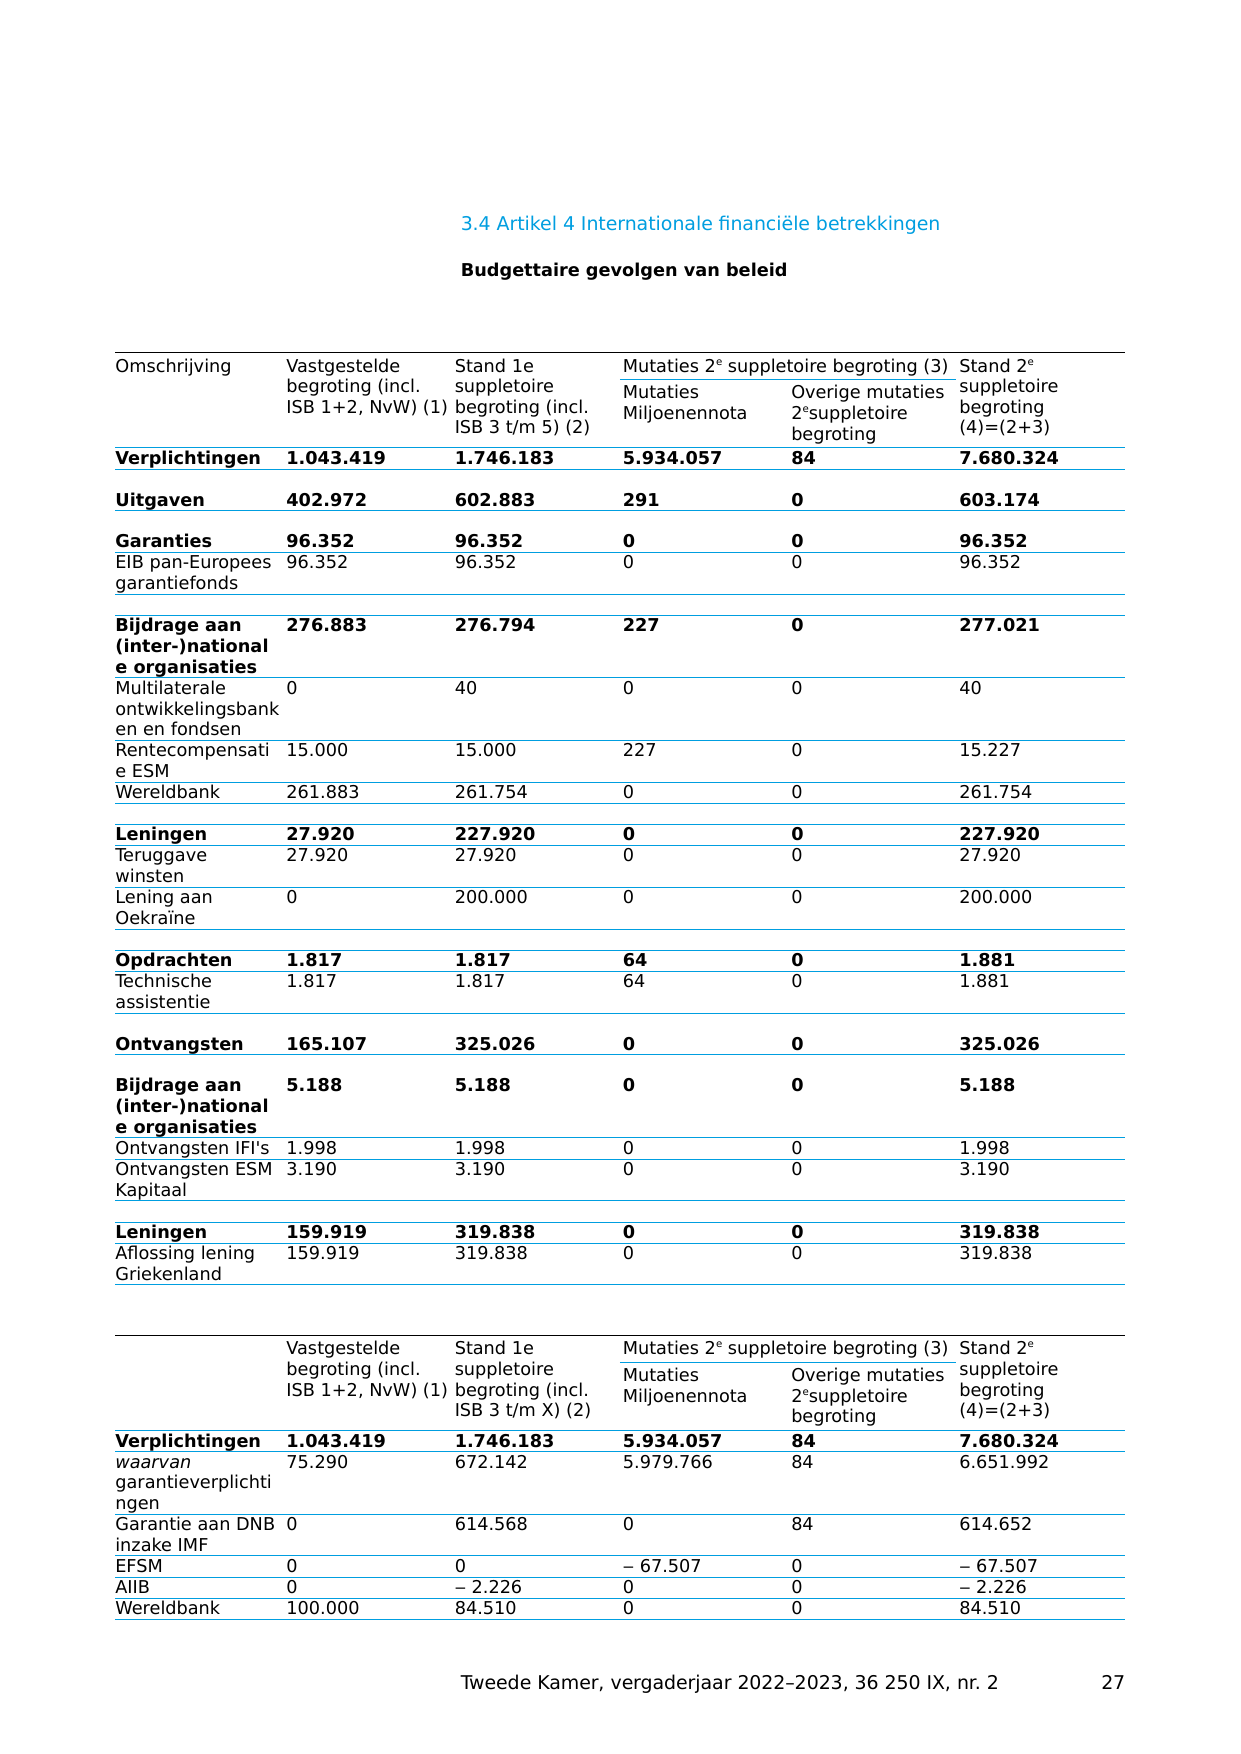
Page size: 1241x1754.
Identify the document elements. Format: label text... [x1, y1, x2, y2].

table_cell 84 [788, 448, 956, 468]
table_cell 75.290 [283, 1452, 452, 1513]
table_cell [788, 595, 956, 615]
table_cell [283, 1014, 452, 1034]
table_cell Ontvangsten IFI's [115, 1138, 283, 1158]
table_cell [788, 1014, 956, 1034]
table_cell 0 [620, 553, 788, 594]
table_cell [956, 930, 1125, 949]
table_cell 261.754 [452, 783, 620, 803]
table_cell 1.043.419 [283, 1431, 452, 1451]
table_cell 27.920 [956, 846, 1125, 887]
table_cell [115, 511, 283, 531]
table_cell 5.188 [283, 1075, 452, 1137]
table_cell Mutaties 2e suppletoire begroting (3) [620, 1336, 956, 1362]
table_cell 276.883 [283, 616, 452, 677]
table_cell 200.000 [956, 888, 1125, 928]
table_cell Bijdrage aan (inter-)nationale organisaties [115, 1075, 283, 1137]
table_cell [115, 1201, 283, 1221]
table_cell Bijdrage aan (inter-)nationale organisaties [115, 616, 283, 677]
table_cell 0 [788, 1244, 956, 1284]
table_cell [452, 1055, 620, 1075]
table_cell Lening aan Oekraïne [115, 888, 283, 928]
table_cell [115, 930, 283, 949]
table_cell 0 [620, 825, 788, 845]
table_cell [956, 1055, 1125, 1075]
table_cell Verplichtingen [115, 1431, 283, 1451]
table_cell 5.188 [452, 1075, 620, 1137]
table_cell 0 [788, 1556, 956, 1576]
table_cell 0 [452, 1556, 620, 1576]
table_cell 0 [283, 1556, 452, 1576]
table_cell 1.817 [283, 972, 452, 1012]
table_cell Wereldbank [115, 783, 283, 803]
table_cell 3.190 [452, 1160, 620, 1200]
table_cell 672.142 [452, 1452, 620, 1513]
table_cell [788, 1055, 956, 1075]
table_cell 0 [620, 846, 788, 887]
table_cell 0 [788, 825, 956, 845]
table_cell [283, 595, 452, 615]
table_cell Wereldbank [115, 1599, 283, 1619]
table_cell ‒ 67.507 [956, 1556, 1125, 1576]
table_cell 319.838 [452, 1244, 620, 1284]
table_cell [956, 804, 1125, 824]
table_cell Stand 2e suppletoire begroting (4)=(2+3) [956, 1336, 1125, 1430]
table_cell [956, 1014, 1125, 1034]
table_cell 277.021 [956, 616, 1125, 677]
table_cell 0 [283, 1578, 452, 1598]
table_cell [283, 470, 452, 489]
table_cell Opdrachten [115, 951, 283, 971]
table_cell 0 [788, 553, 956, 594]
table_cell 27.920 [283, 825, 452, 845]
table_cell 325.026 [452, 1034, 620, 1054]
table_cell Garanties [115, 531, 283, 552]
table_cell 84.510 [452, 1599, 620, 1619]
table_cell 0 [283, 888, 452, 928]
title 3.4 Artikel 4 Internationale financiële betrekkingen [461, 213, 1125, 235]
table_cell [115, 595, 283, 615]
table_cell 96.352 [956, 553, 1125, 594]
table_cell 0 [620, 1578, 788, 1598]
table_cell Aflossing lening Griekenland [115, 1244, 283, 1284]
table_cell 614.568 [452, 1515, 620, 1555]
table_cell [283, 804, 452, 824]
table_cell 0 [283, 678, 452, 740]
table_cell [956, 1201, 1125, 1221]
table_cell 27.920 [452, 846, 620, 887]
table_cell [115, 470, 283, 489]
table_cell 159.919 [283, 1244, 452, 1284]
table_cell 0 [283, 1515, 452, 1555]
table_cell [283, 511, 452, 531]
table_cell [115, 1336, 283, 1430]
table_cell Vastgestelde begroting (incl. ISB 1+2, NvW) (1) [283, 353, 452, 447]
table_cell 1.817 [452, 951, 620, 971]
table_cell 0 [620, 1138, 788, 1158]
table_cell [452, 1014, 620, 1034]
table_cell 0 [788, 1160, 956, 1200]
table_cell [788, 930, 956, 949]
table_cell 0 [788, 783, 956, 803]
table_cell [620, 511, 788, 531]
table_cell 84 [788, 1452, 956, 1513]
table_cell [788, 470, 956, 489]
table_cell 64 [620, 951, 788, 971]
table_cell 0 [620, 531, 788, 552]
table_cell 96.352 [452, 531, 620, 552]
table_cell 227.920 [452, 825, 620, 845]
table_cell 1.043.419 [283, 448, 452, 468]
table_cell [956, 595, 1125, 615]
table_cell [115, 1055, 283, 1075]
table_cell EIB pan-Europees garantiefonds [115, 553, 283, 594]
table_cell 165.107 [283, 1034, 452, 1054]
table_cell 291 [620, 490, 788, 510]
table_cell 0 [620, 888, 788, 928]
table_cell [788, 1201, 956, 1221]
table_cell 1.817 [452, 972, 620, 1012]
table_cell AIIB [115, 1578, 283, 1598]
table_cell Ontvangsten [115, 1034, 283, 1054]
table_cell 15.000 [452, 741, 620, 781]
table_cell 0 [788, 678, 956, 740]
table_cell Uitgaven [115, 490, 283, 510]
table_cell waarvan garantieverplichtingen [115, 1452, 283, 1513]
table_cell 402.972 [283, 490, 452, 510]
table_cell 0 [620, 1515, 788, 1555]
table_cell [788, 804, 956, 824]
table_cell 96.352 [452, 553, 620, 594]
table_header Tabel 14 Budgettaire gevolgen van beleid artikel 4 Internationale financiële betrekkingen (bedragen x € 1.000) [115, 304, 1125, 352]
table_cell [620, 1014, 788, 1034]
table_cell 1.881 [956, 972, 1125, 1012]
table_cell Leningen [115, 1223, 283, 1242]
table_cell [452, 511, 620, 531]
table_cell 100.000 [283, 1599, 452, 1619]
table_cell 96.352 [956, 531, 1125, 552]
table_cell [620, 470, 788, 489]
table_cell 7.680.324 [956, 1431, 1125, 1451]
table_cell EFSM [115, 1556, 283, 1576]
table_cell 200.000 [452, 888, 620, 928]
table_cell 0 [788, 490, 956, 510]
table_cell Multilaterale ontwikkelingsbanken en fondsen [115, 678, 283, 740]
table_cell 603.174 [956, 490, 1125, 510]
table_cell Mutaties 2e suppletoire begroting (3) [620, 353, 956, 379]
table_cell 159.919 [283, 1223, 452, 1242]
table_cell [283, 1055, 452, 1075]
table_cell 1.998 [956, 1138, 1125, 1158]
table_cell 0 [788, 1034, 956, 1054]
table_cell 5.979.766 [620, 1452, 788, 1513]
table_cell 40 [452, 678, 620, 740]
table_cell 1.998 [452, 1138, 620, 1158]
table_cell 0 [788, 531, 956, 552]
table_cell 7.680.324 [956, 448, 1125, 468]
table_cell 1.746.183 [452, 448, 620, 468]
table_cell 1.998 [283, 1138, 452, 1158]
table_cell 0 [620, 1223, 788, 1242]
table_cell [620, 1201, 788, 1221]
table_cell Ontvangsten ESM Kapitaal [115, 1160, 283, 1200]
table_cell Mutaties Miljoenennota [620, 1363, 788, 1430]
table_cell [788, 511, 956, 531]
table_cell Omschrijving [115, 353, 283, 447]
table_cell 0 [788, 888, 956, 928]
table_cell 15.227 [956, 741, 1125, 781]
table_cell 0 [788, 616, 956, 677]
table_cell [620, 1055, 788, 1075]
table_cell 5.188 [956, 1075, 1125, 1137]
table_cell 1.881 [956, 951, 1125, 971]
table_cell [956, 511, 1125, 531]
table_cell 227.920 [956, 825, 1125, 845]
table_cell Stand 1e suppletoire begroting (incl. ISB 3 t/m 5) (2) [452, 353, 620, 447]
table_cell 96.352 [283, 531, 452, 552]
table_cell 84 [788, 1515, 956, 1555]
table_cell [115, 804, 283, 824]
table_cell [956, 470, 1125, 489]
table_cell Mutaties Miljoenennota [620, 380, 788, 447]
table_cell 614.652 [956, 1515, 1125, 1555]
table_cell 1.817 [283, 951, 452, 971]
table_cell 276.794 [452, 616, 620, 677]
table_cell [452, 804, 620, 824]
table_cell [283, 1201, 452, 1221]
table_cell 319.838 [956, 1244, 1125, 1284]
table_cell 1.746.183 [452, 1431, 620, 1451]
text Budgettaire gevolgen van beleid [461, 258, 1125, 281]
table_cell Rentecompensatie ESM [115, 741, 283, 781]
table_cell 227 [620, 616, 788, 677]
table_cell 227 [620, 741, 788, 781]
table_cell 40 [956, 678, 1125, 740]
table_cell 0 [620, 1034, 788, 1054]
table_cell 602.883 [452, 490, 620, 510]
table_cell [620, 930, 788, 949]
table_cell 325.026 [956, 1034, 1125, 1054]
table_cell 64 [620, 972, 788, 1012]
table_header Tabel 15 Uitsplitsing verplichtingen (bedragen x € 1.000) [115, 1310, 1125, 1335]
table_cell [620, 804, 788, 824]
table_cell 84 [788, 1431, 956, 1451]
table_cell 261.883 [283, 783, 452, 803]
table_cell ‒ 2.226 [452, 1578, 620, 1598]
table_cell 3.190 [956, 1160, 1125, 1200]
table_cell 3.190 [283, 1160, 452, 1200]
table_cell 0 [788, 1599, 956, 1619]
table_cell [452, 930, 620, 949]
table_cell 319.838 [452, 1223, 620, 1242]
table_cell 0 [788, 846, 956, 887]
table_cell 0 [620, 1599, 788, 1619]
table_cell 15.000 [283, 741, 452, 781]
table_cell [620, 595, 788, 615]
table_cell Technische assistentie [115, 972, 283, 1012]
table_cell 0 [620, 1160, 788, 1200]
table_cell Garantie aan DNB inzake IMF [115, 1515, 283, 1555]
table_cell ‒ 67.507 [620, 1556, 788, 1576]
table_cell 0 [620, 783, 788, 803]
table_cell Stand 1e suppletoire begroting (incl. ISB 3 t/m X) (2) [452, 1336, 620, 1430]
table_cell 0 [788, 1578, 956, 1598]
table_cell 0 [788, 1223, 956, 1242]
table_cell 0 [788, 741, 956, 781]
table_cell [283, 930, 452, 949]
table_cell [115, 1014, 283, 1034]
table_cell [452, 1201, 620, 1221]
table_cell 0 [620, 1075, 788, 1137]
table_cell 0 [788, 972, 956, 1012]
table_cell 319.838 [956, 1223, 1125, 1242]
table_cell 0 [788, 951, 956, 971]
table_cell ‒ 2.226 [956, 1578, 1125, 1598]
table_cell Verplichtingen [115, 448, 283, 468]
table_cell 5.934.057 [620, 1431, 788, 1451]
table_cell Teruggave winsten [115, 846, 283, 887]
table_cell 6.651.992 [956, 1452, 1125, 1513]
table_cell 84.510 [956, 1599, 1125, 1619]
table_cell Overige mutaties 2esuppletoire begroting [788, 380, 956, 447]
table_cell 0 [620, 678, 788, 740]
table_cell Overige mutaties 2esuppletoire begroting [788, 1363, 956, 1430]
table_cell Stand 2e suppletoire begroting (4)=(2+3) [956, 353, 1125, 447]
table_cell 96.352 [283, 553, 452, 594]
table_cell [452, 595, 620, 615]
table_cell Leningen [115, 825, 283, 845]
table_cell 5.934.057 [620, 448, 788, 468]
table_cell 0 [620, 1244, 788, 1284]
table_cell 27.920 [283, 846, 452, 887]
table_cell [452, 470, 620, 489]
table_cell Vastgestelde begroting (incl. ISB 1+2, NvW) (1) [283, 1336, 452, 1430]
table_cell 0 [788, 1075, 956, 1137]
table_cell 261.754 [956, 783, 1125, 803]
table_cell 0 [788, 1138, 956, 1158]
